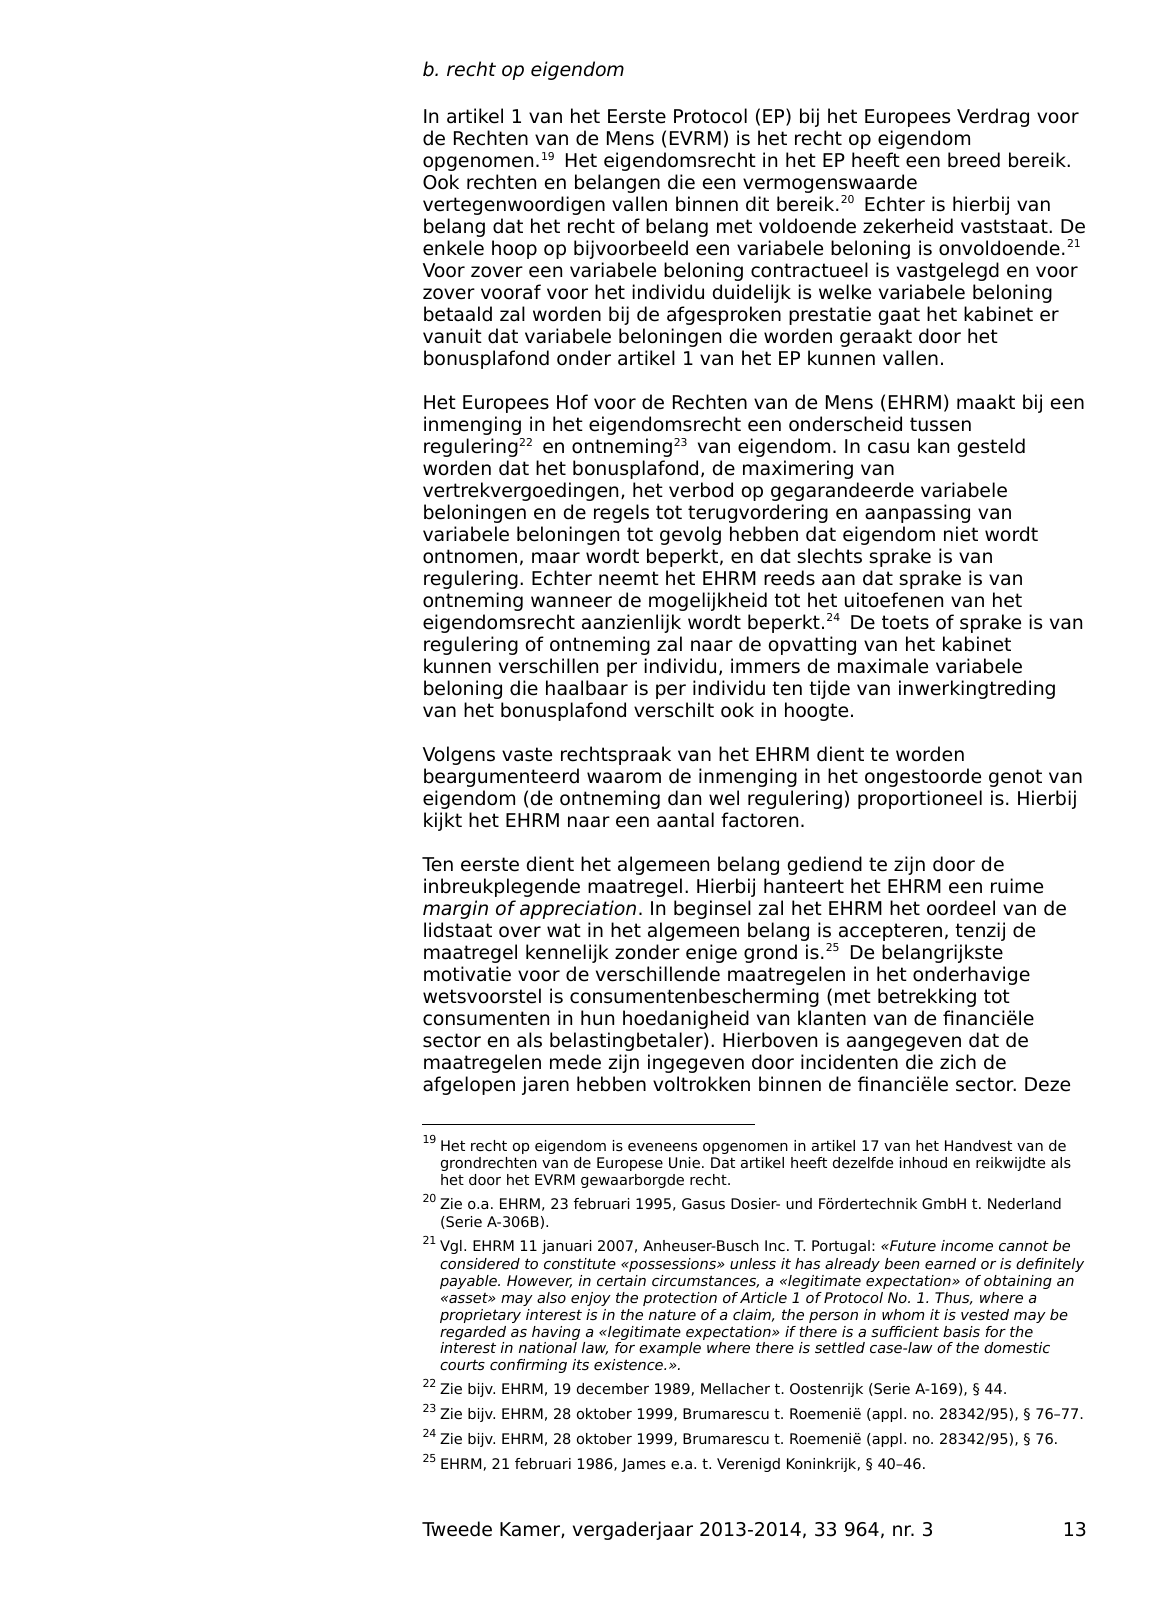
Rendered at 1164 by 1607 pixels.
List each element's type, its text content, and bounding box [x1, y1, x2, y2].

subtitle b. recht op eigendom [422, 59, 1087, 81]
text Zie o.a. EHRM, 23 februari 1995, Gasus Dosier- und Fördertechnik GmbH t. Nederland (Serie A-306B). [422, 1192, 1087, 1231]
text Vgl. EHRM 11 januari 2007, Anheuser-Busch Inc. T. Portugal: «Future income cannot be considered to constitute «possessions» unless it has already been earned or is definitely payable. However, in certain circumstances, a «legitimate expectation» of obtaining an «asset» may also enjoy the protection of Article 1 of Protocol No. 1. Thus, where a proprietary interest is in the nature of a claim, the person in whom it is vested may be regarded as having a «legitimate expectation» if there is a sufficient basis for the interest in national law, for example where there is settled case-law of the domestic courts confirming its existence.». [422, 1234, 1087, 1374]
text Zie bijv. EHRM, 28 oktober 1999, Brumarescu t. Roemenië (appl. no. 28342/95), § 76. [422, 1427, 1087, 1449]
text Zie bijv. EHRM, 19 december 1989, Mellacher t. Oostenrijk (Serie A-169), § 44. [422, 1377, 1087, 1399]
text Ten eerste dient het algemeen belang gediend te zijn door de inbreukplegende maatregel. Hierbij hanteert het EHRM een ruime margin of appreciation. In beginsel zal het EHRM het oordeel van de lidstaat over wat in het algemeen belang is accepteren, tenzij de maatregel kennelijk zonder enige grond is. De belangrijkste motivatie voor de verschillende maatregelen in het onderhavige wetsvoorstel is consumentenbescherming (met betrekking tot consumenten in hun hoedanigheid van klanten van de financiële sector en als belastingbetaler). Hierboven is aangegeven dat de maatregelen mede zijn ingegeven door incidenten die zich de afgelopen jaren hebben voltrokken binnen de financiële sector. Deze [422, 854, 1087, 1096]
text EHRM, 21 februari 1986, James e.a. t. Verenigd Koninkrijk, § 40–46. [422, 1452, 1087, 1474]
text Het Europees Hof voor de Rechten van de Mens (EHRM) maakt bij een inmenging in het eigendomsrecht een onderscheid tussen regulering en ontneming van eigendom. In casu kan gesteld worden dat het bonusplafond, de maximering van vertrekvergoedingen, het verbod op gegarandeerde variabele beloningen en de regels tot terugvordering en aanpassing van variabele beloningen tot gevolg hebben dat eigendom niet wordt ontnomen, maar wordt beperkt, en dat slechts sprake is van regulering. Echter neemt het EHRM reeds aan dat sprake is van ontneming wanneer de mogelijkheid tot het uitoefenen van het eigendomsrecht aanzienlijk wordt beperkt. De toets of sprake is van regulering of ontneming zal naar de opvatting van het kabinet kunnen verschillen per individu, immers de maximale variabele beloning die haalbaar is per individu ten tijde van inwerkingtreding van het bonusplafond verschilt ook in hoogte. [422, 392, 1087, 722]
text Volgens vaste rechtspraak van het EHRM dient te worden beargumenteerd waarom de inmenging in het ongestoorde genot van eigendom (de ontneming dan wel regulering) proportioneel is. Hierbij kijkt het EHRM naar een aantal factoren. [422, 744, 1087, 832]
text Het recht op eigendom is eveneens opgenomen in artikel 17 van het Handvest van de grondrechten van de Europese Unie. Dat artikel heeft dezelfde inhoud en reikwijdte als het door het EVRM gewaarborgde recht. [422, 1133, 1087, 1189]
text Zie bijv. EHRM, 28 oktober 1999, Brumarescu t. Roemenië (appl. no. 28342/95), § 76–77. [422, 1402, 1087, 1424]
text In artikel 1 van het Eerste Protocol (EP) bij het Europees Verdrag voor de Rechten van de Mens (EVRM) is het recht op eigendom opgenomen. Het eigendomsrecht in het EP heeft een breed bereik. Ook rechten en belangen die een vermogenswaarde vertegenwoordigen vallen binnen dit bereik. Echter is hierbij van belang dat het recht of belang met voldoende zekerheid vaststaat. De enkele hoop op bijvoorbeeld een variabele beloning is onvoldoende. Voor zover een variabele beloning contractueel is vastgelegd en voor zover vooraf voor het individu duidelijk is welke variabele beloning betaald zal worden bij de afgesproken prestatie gaat het kabinet er vanuit dat variabele beloningen die worden geraakt door het bonusplafond onder artikel 1 van het EP kunnen vallen. [422, 106, 1087, 370]
